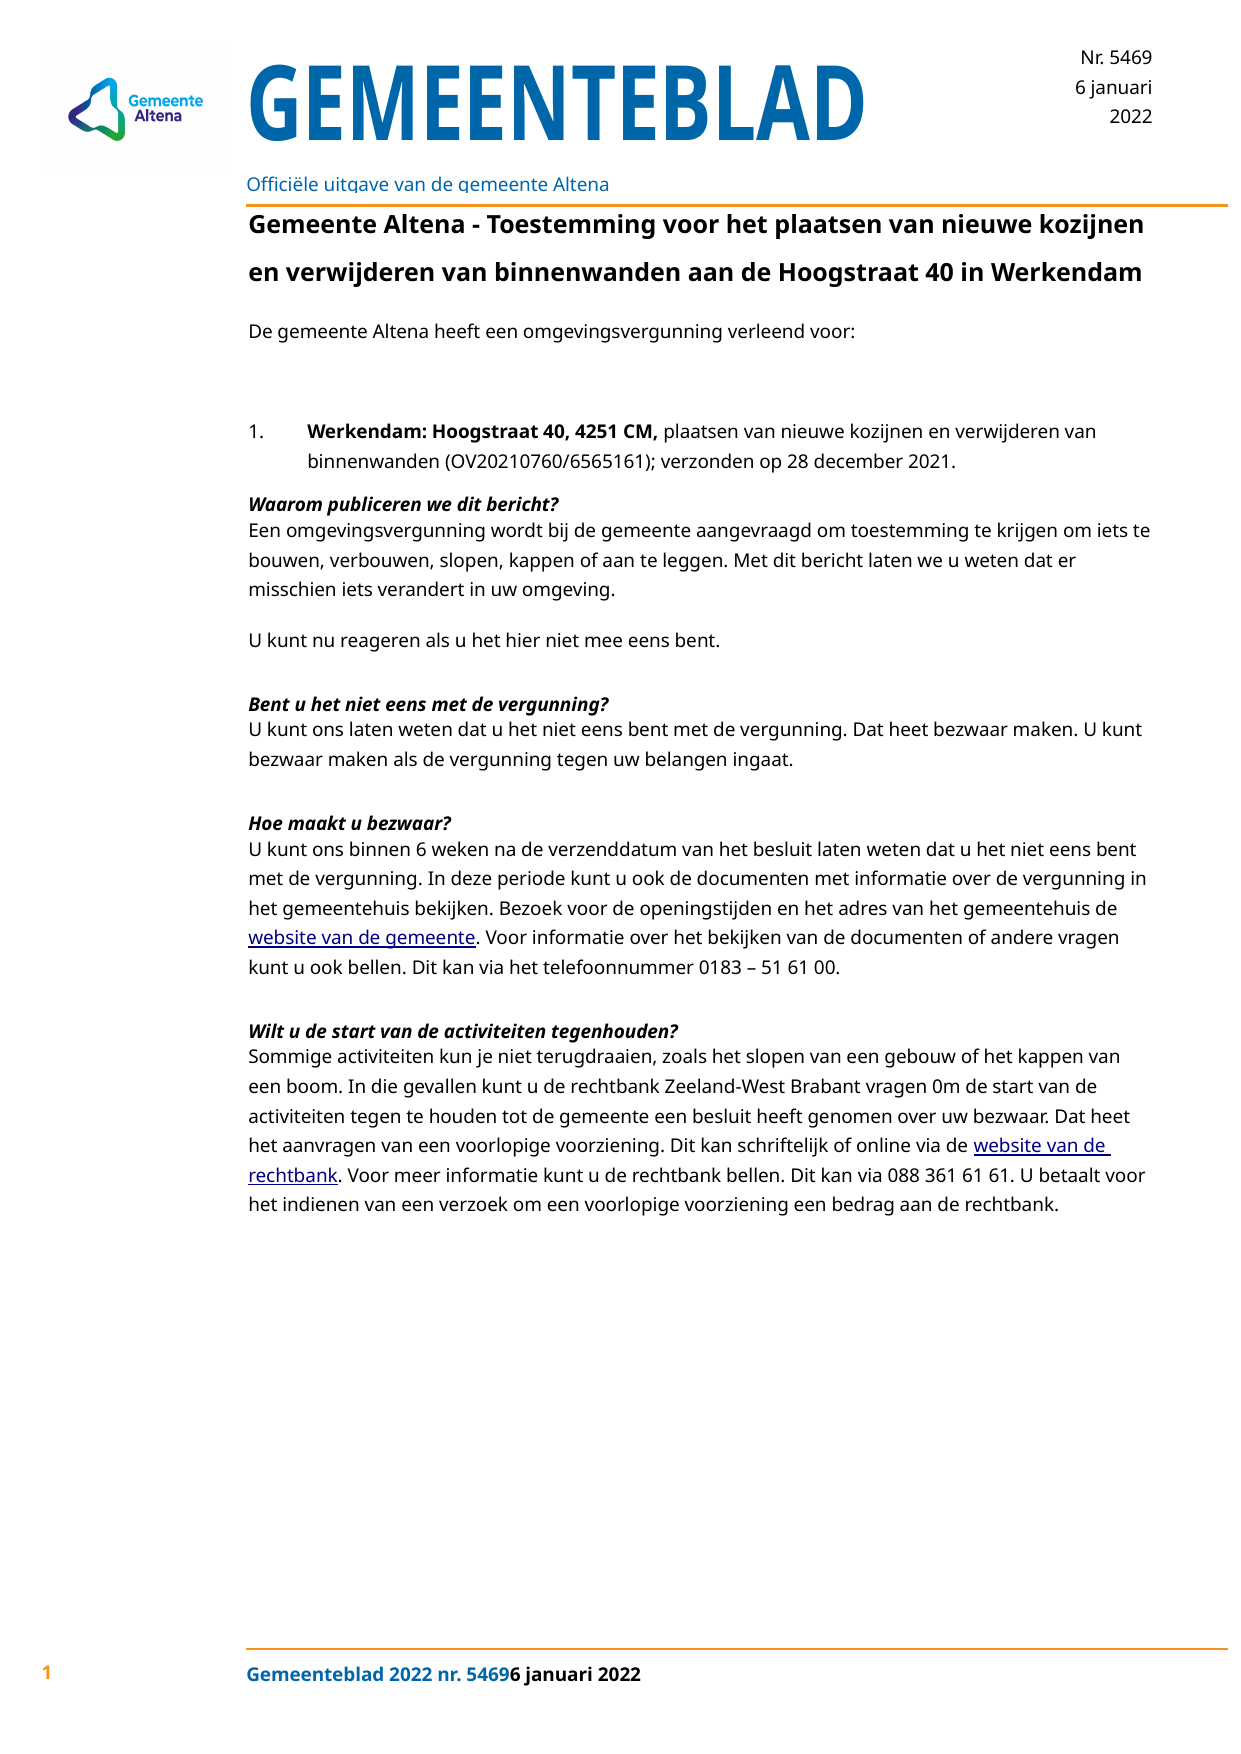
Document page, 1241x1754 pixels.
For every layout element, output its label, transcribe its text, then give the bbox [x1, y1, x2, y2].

text Een omgevingsvergunning wordt bij de gemeente aangevraagd om toestemming te krijgen om iets te bouwen, verbouwen, slopen, kappen of aan te leggen. Met dit bericht laten we u weten dat er misschien iets verandert in uw omgeving. [248, 517, 1152, 602]
text Bent u het niet eens met de vergunning? [248, 691, 1152, 716]
text U kunt nu reageren als u het hier niet mee eens bent. [248, 627, 1152, 652]
text U kunt ons laten weten dat u het niet eens bent met de vergunning. Dat heet bezwaar maken. U kunt bezwaar maken als de vergunning tegen uw belangen ingaat. [248, 716, 1152, 772]
list Werkendam: Hoogstraat 40, 4251 CM, plaatsen van nieuwe kozijnen en verwijderen van binnenwanden (OV20210760/6565161); verzonden op 28 december 2021. [248, 419, 1152, 474]
text De gemeente Altena heeft een omgevingsvergunning verleend voor: [248, 318, 1152, 344]
text Sommige activiteiten kun je niet terugdraaien, zoals het slopen van een gebouw of het kappen van een boom. In die gevallen kunt u de rechtbank Zeeland-West Brabant vragen 0m de start van de activiteiten tegen te houden tot de gemeente een besluit heeft genomen over uw bezwaar. Dat heet het aanvragen van een voorlopige voorziening. Dit kan schriftelijk of online via de website van de rechtbank. Voor meer informatie kunt u de rechtbank bellen. Dit kan via 088 361 61 61. U betaalt voor het indienen van een verzoek om een voorlopige voorziening een bedrag aan de rechtbank. [248, 1044, 1152, 1217]
text Waarom publiceren we dit bericht? [248, 491, 1152, 517]
picture [41, 47, 231, 172]
text Hoe maakt u bezwaar? [248, 810, 1152, 836]
text Gemeente Altena - Toestemming voor het plaatsen van nieuwe kozijnen en verwijderen van binnenwanden aan de Hoogstraat 40 in Werkendam [248, 207, 1152, 288]
text Wilt u de start van de activiteiten tegenhouden? [248, 1018, 1152, 1044]
text U kunt ons binnen 6 weken na de verzenddatum van het besluit laten weten dat u het niet eens bent met de vergunning. In deze periode kunt u ook de documenten met informatie over de vergunning in het gemeentehuis bekijken. Bezoek voor de openingstijden en het adres van het gemeentehuis de website van de gemeente. Voor informatie over het bekijken van de documenten of andere vragen kunt u ook bellen. Dit kan via het telefoonnummer 0183 – 51 61 00. [248, 836, 1152, 980]
